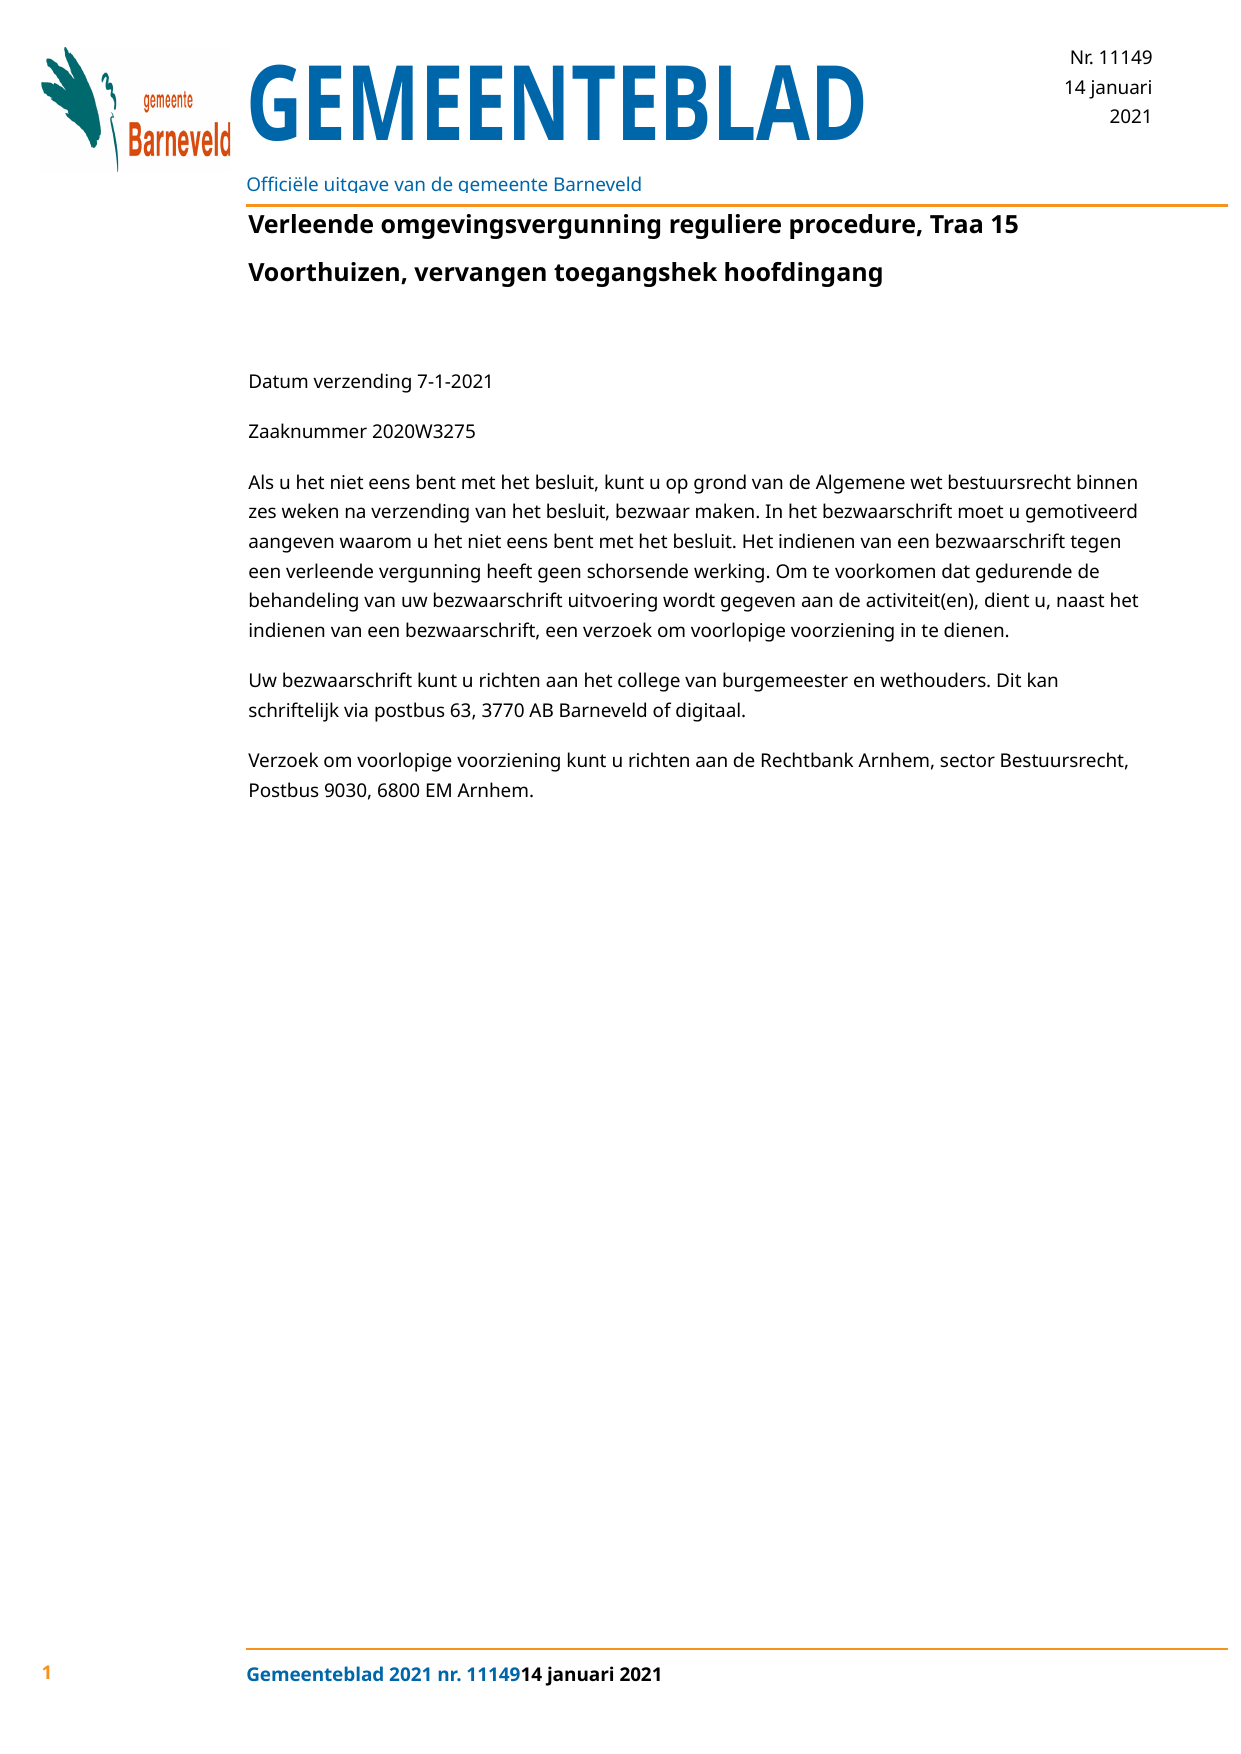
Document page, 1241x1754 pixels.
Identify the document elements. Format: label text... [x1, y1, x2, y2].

text Uw bezwaarschrift kunt u richten aan het college van burgemeester en wethouders. Dit kan schriftelijk via postbus 63, 3770 AB Barneveld of digitaal. [248, 667, 1152, 723]
text Als u het niet eens bent met het besluit, kunt u op grond van de Algemene wet bestuursrecht binnen zes weken na verzending van het besluit, bezwaar maken. In het bezwaarschrift moet u gemotiveerd aangeven waarom u het niet eens bent met het besluit. Het indienen van een bezwaarschrift tegen een verleende vergunning heeft geen schorsende werking. Om te voorkomen dat gedurende de behandeling van uw bezwaarschrift uitvoering wordt gegeven aan de activiteit(en), dient u, naast het indienen van een bezwaarschrift, een verzoek om voorlopige voorziening in te dienen. [248, 469, 1152, 643]
text Zaaknummer 2020W3275 [248, 419, 1152, 444]
text Datum verzending 7-1-2021 [248, 368, 1152, 394]
text Verzoek om voorlopige voorziening kunt u richten aan de Rechtbank Arnhem, sector Bestuursrecht, Postbus 9030, 6800 EM Arnhem. [248, 747, 1152, 803]
text Verleende omgevingsvergunning reguliere procedure, Traa 15 Voorthuizen, vervangen toegangshek hoofdingang [248, 207, 1152, 288]
picture [41, 47, 231, 172]
